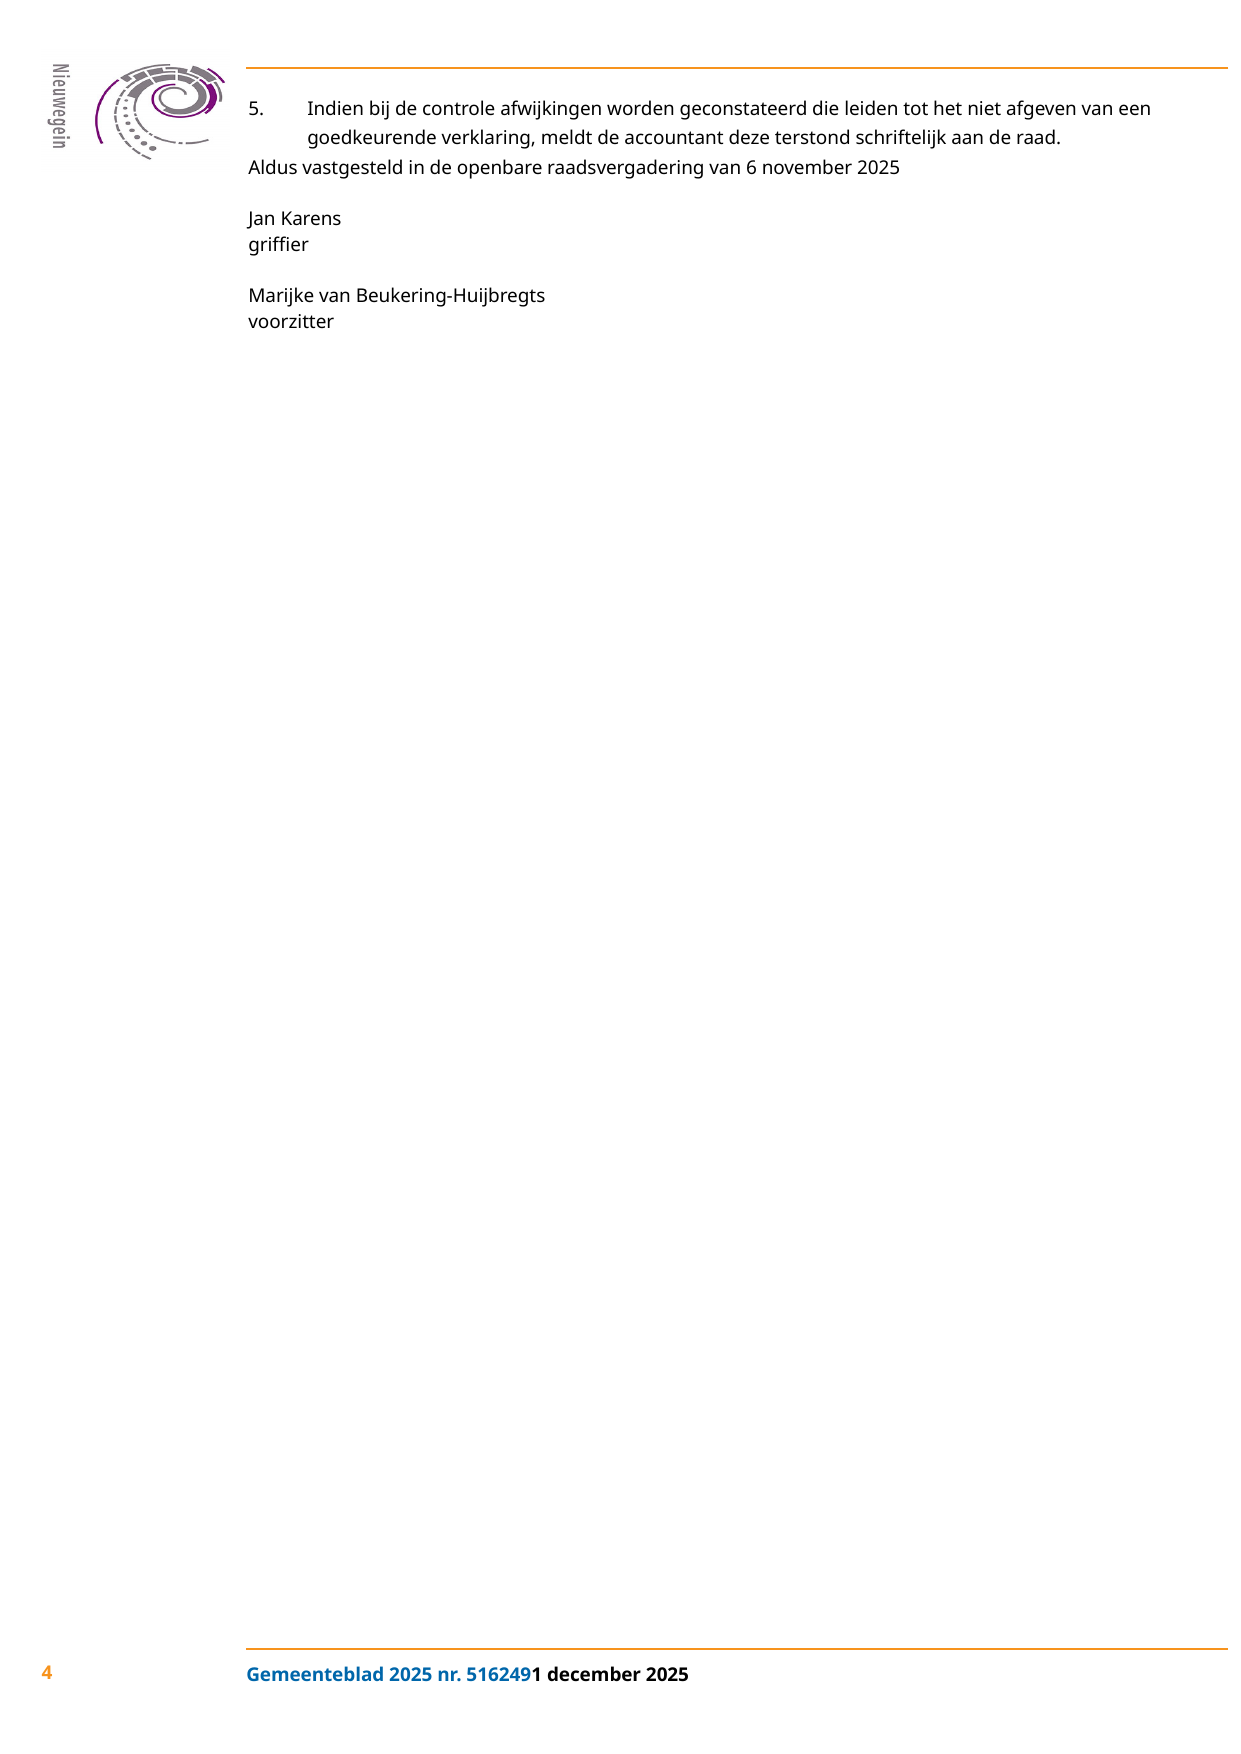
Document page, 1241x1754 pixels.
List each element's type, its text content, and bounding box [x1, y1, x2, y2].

list Indien bij de controle afwijkingen worden geconstateerd die leiden tot het niet afgeven van een goedkeurende verklaring, meldt de accountant deze terstond schriftelijk aan de raad. [248, 95, 1152, 150]
picture [41, 47, 231, 172]
text Marijke van Beukering-Huijbregts [248, 283, 1152, 308]
text griffier [248, 231, 1152, 257]
text Jan Karens [248, 205, 1152, 231]
text voorzitter [248, 308, 1152, 334]
text Aldus vastgesteld in de openbare raadsvergadering van 6 november 2025 [248, 154, 1152, 180]
